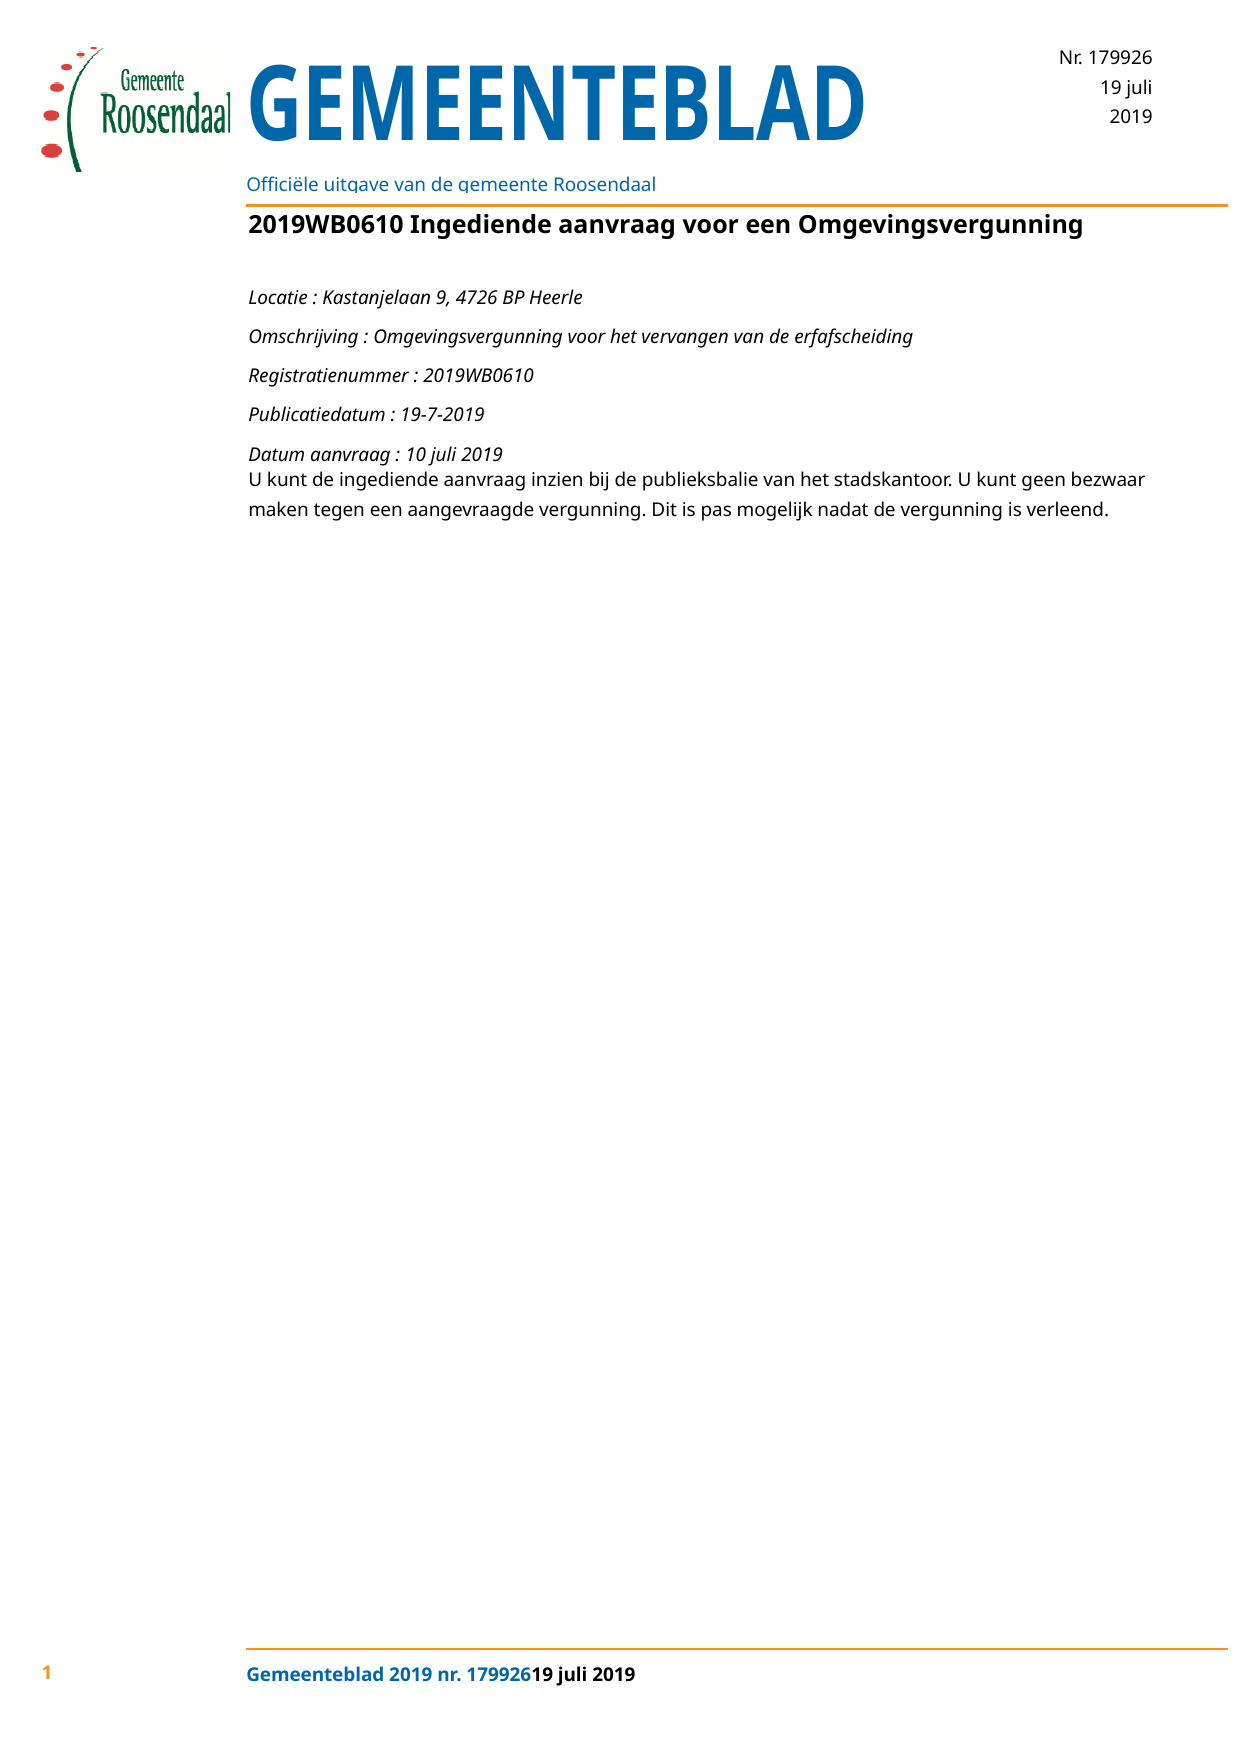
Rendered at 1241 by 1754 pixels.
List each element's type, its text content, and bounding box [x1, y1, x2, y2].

text U kunt de ingediende aanvraag inzien bij de publieksbalie van het stadskantoor. U kunt geen bezwaar maken tegen een aangevraagde vergunning. Dit is pas mogelijk nadat de vergunning is verleend. [248, 467, 1152, 522]
text Locatie : Kastanjelaan 9, 4726 BP Heerle [248, 284, 1152, 309]
text Publicatiedatum : 19-7-2019 [248, 402, 1152, 427]
text Registratienummer : 2019WB0610 [248, 362, 1152, 388]
text 2019WB0610 Ingediende aanvraag voor een Omgevingsvergunning [248, 207, 1152, 241]
text Omschrijving : Omgevingsvergunning voor het vervangen van de erfafscheiding [248, 323, 1152, 349]
picture [41, 47, 231, 172]
text Datum aanvraag : 10 juli 2019 [248, 441, 1152, 467]
